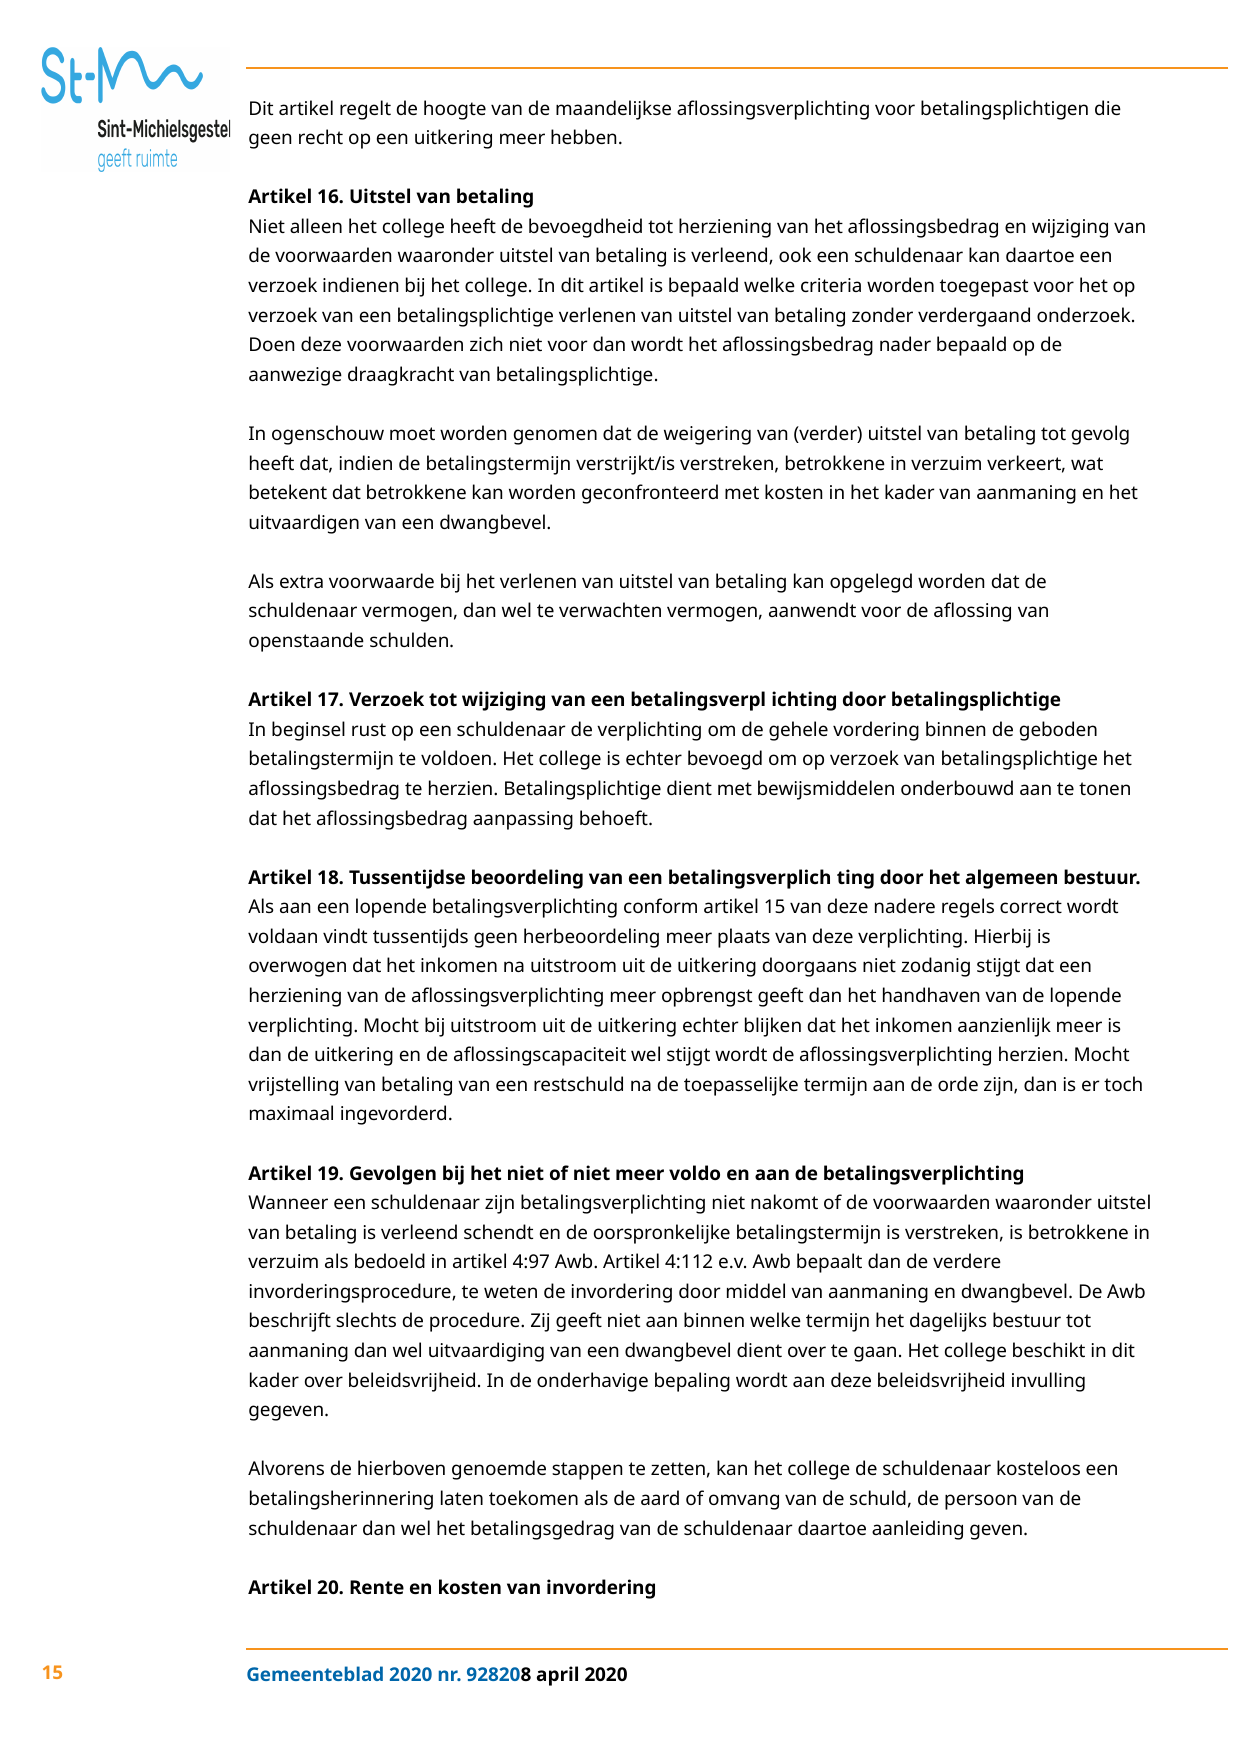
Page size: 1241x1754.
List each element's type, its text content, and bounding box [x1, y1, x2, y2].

text Als aan een lopende betalingsverplichting conform artikel 15 van deze nadere regels correct wordt voldaan vindt tussentijds geen herbeoordeling meer plaats van deze verplichting. Hierbij is overwogen dat het inkomen na uitstroom uit de uitkering doorgaans niet zodanig stijgt dat een herziening van de aflossingsverplichting meer opbrengst geeft dan het handhaven van de lopende verplichting. Mocht bij uitstroom uit de uitkering echter blijken dat het inkomen aanzienlijk meer is dan de uitkering en de aflossingscapaciteit wel stijgt wordt de aflossingsverplichting herzien. Mocht vrijstelling van betaling van een restschuld na de toepasselijke termijn aan de orde zijn, dan is er toch maximaal ingevorderd. [248, 893, 1152, 1126]
text In beginsel rust op een schuldenaar de verplichting om de gehele vordering binnen de geboden betalingstermijn te voldoen. Het college is echter bevoegd om op verzoek van betalingsplichtige het aflossingsbedrag te herzien. Betalingsplichtige dient met bewijsmiddelen onderbouwd aan te tonen dat het aflossingsbedrag aanpassing behoeft. [248, 716, 1152, 831]
text Artikel 18. Tussentijdse beoordeling van een betalingsverplich ting door het algemeen bestuur. [248, 864, 1152, 890]
text In ogenschouw moet worden genomen dat de weigering van (verder) uitstel van betaling tot gevolg heeft dat, indien de betalingstermijn verstrijkt/is verstreken, betrokkene in verzuim verkeert, wat betekent dat betrokkene kan worden geconfronteerd met kosten in het kader van aanmaning en het uitvaardigen van een dwangbevel. [248, 420, 1152, 535]
text Artikel 20. Rente en kosten van invordering [248, 1574, 1152, 1600]
text Artikel 19. Gevolgen bij het niet of niet meer voldo en aan de betalingsverplichting [248, 1160, 1152, 1186]
text Als extra voorwaarde bij het verlenen van uitstel van betaling kan opgelegd worden dat de schuldenaar vermogen, dan wel te verwachten vermogen, aanwendt voor de aflossing van openstaande schulden. [248, 568, 1152, 653]
text Artikel 16. Uitstel van betaling [248, 183, 1152, 209]
text Dit artikel regelt de hoogte van de maandelijkse aflossingsverplichting voor betalingsplichtigen die geen recht op een uitkering meer hebben. [248, 95, 1152, 150]
text Artikel 17. Verzoek tot wijziging van een betalingsverpl ichting door betalingsplichtige [248, 686, 1152, 712]
text Wanneer een schuldenaar zijn betalingsverplichting niet nakomt of de voorwaarden waaronder uitstel van betaling is verleend schendt en de oorspronkelijke betalingstermijn is verstreken, is betrokkene in verzuim als bedoeld in artikel 4:97 Awb. Artikel 4:112 e.v. Awb bepaalt dan de verdere invorderingsprocedure, te weten de invordering door middel van aanmaning en dwangbevel. De Awb beschrijft slechts de procedure. Zij geeft niet aan binnen welke termijn het dagelijks bestuur tot aanmaning dan wel uitvaardiging van een dwangbevel dient over te gaan. Het college beschikt in dit kader over beleidsvrijheid. In de onderhavige bepaling wordt aan deze beleidsvrijheid invulling gegeven. [248, 1189, 1152, 1422]
text Niet alleen het college heeft de bevoegdheid tot herziening van het aflossingsbedrag en wijziging van de voorwaarden waaronder uitstel van betaling is verleend, ook een schuldenaar kan daartoe een verzoek indienen bij het college. In dit artikel is bepaald welke criteria worden toegepast voor het op verzoek van een betalingsplichtige verlenen van uitstel van betaling zonder verdergaand onderzoek. Doen deze voorwaarden zich niet voor dan wordt het aflossingsbedrag nader bepaald op de aanwezige draagkracht van betalingsplichtige. [248, 213, 1152, 387]
picture [41, 47, 231, 172]
text Alvorens de hierboven genoemde stappen te zetten, kan het college de schuldenaar kosteloos een betalingsherinnering laten toekomen als de aard of omvang van de schuld, de persoon van de schuldenaar dan wel het betalingsgedrag van de schuldenaar daartoe aanleiding geven. [248, 1456, 1152, 1541]
